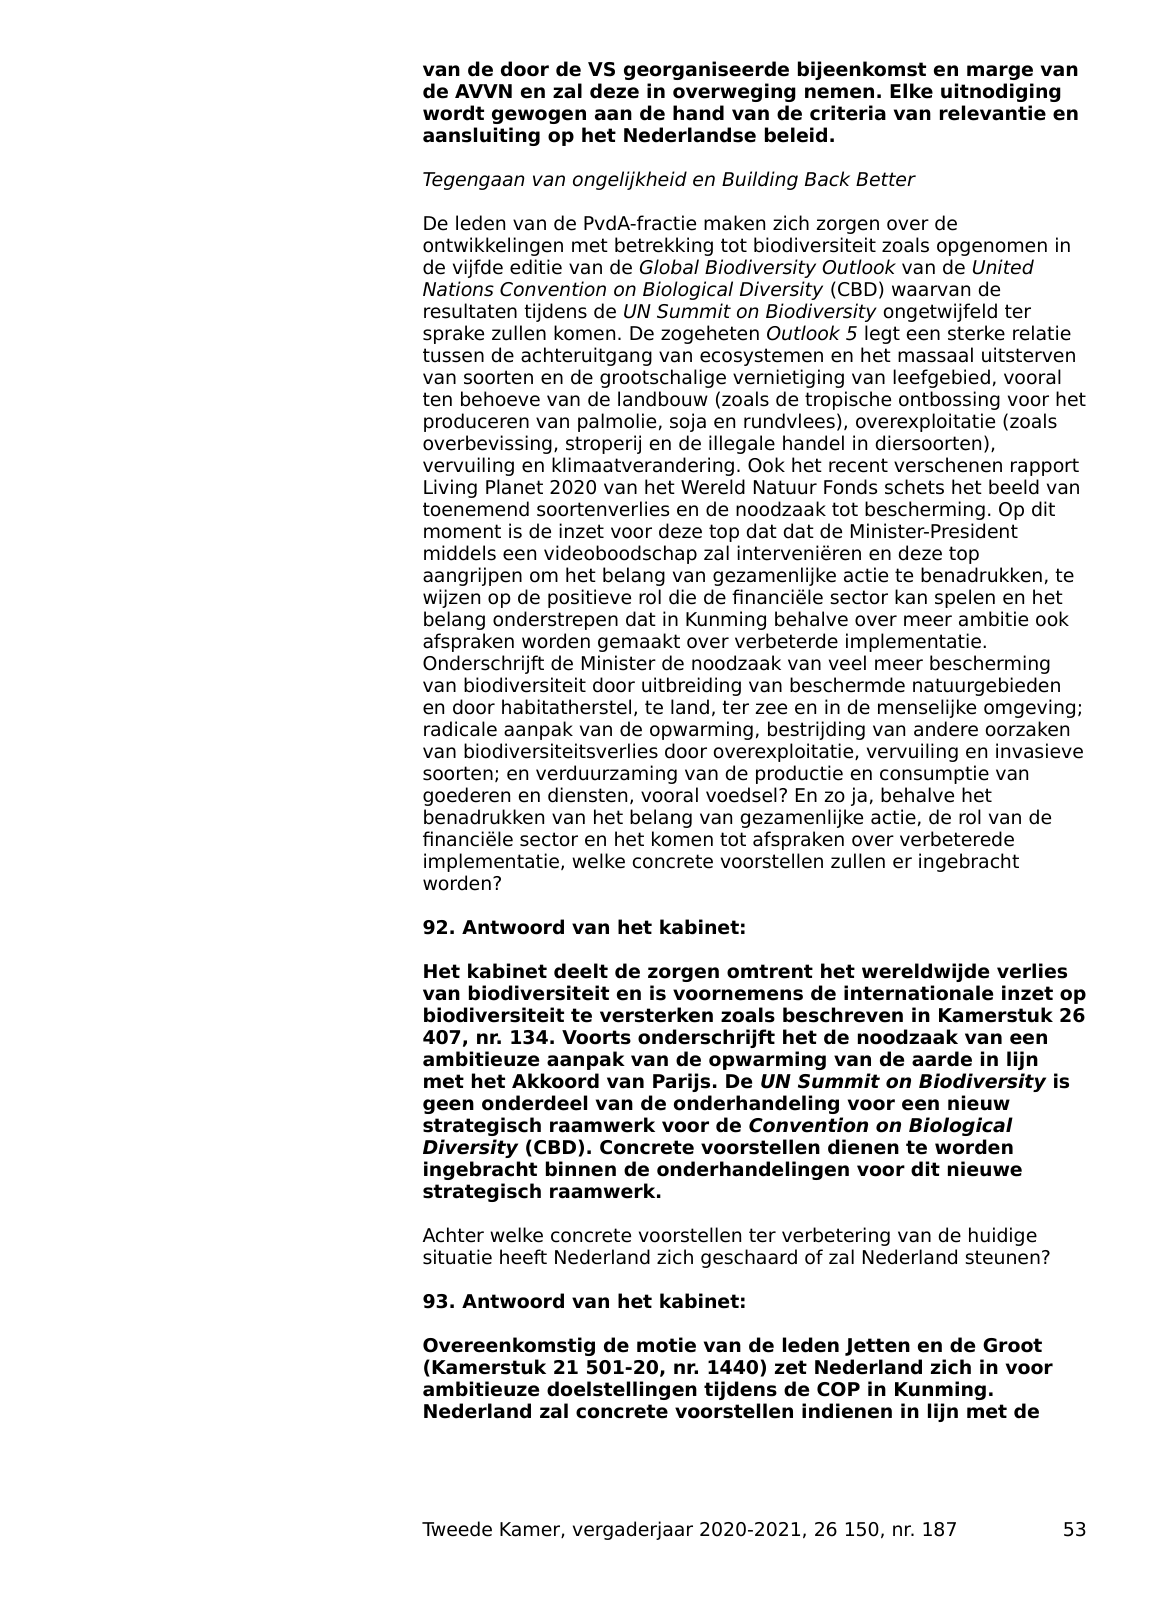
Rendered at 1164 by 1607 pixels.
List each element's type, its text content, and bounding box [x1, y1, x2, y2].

text Achter welke concrete voorstellen ter verbetering van de huidige situatie heeft Nederland zich geschaard of zal Nederland steunen? [422, 1225, 1087, 1269]
text van de door de VS georganiseerde bijeenkomst en marge van de AVVN en zal deze in overweging nemen. Elke uitnodiging wordt gewogen aan de hand van de criteria van relevantie en aansluiting op het Nederlandse beleid. [422, 59, 1087, 147]
subtitle 92. Antwoord van het kabinet: [422, 917, 1087, 939]
text Overeenkomstig de motie van de leden Jetten en de Groot (Kamerstuk 21 501-20, nr. 1440) zet Nederland zich in voor ambitieuze doelstellingen tijdens de COP in Kunming. Nederland zal concrete voorstellen indienen in lijn met de [422, 1335, 1087, 1423]
subtitle 93. Antwoord van het kabinet: [422, 1291, 1087, 1313]
text Het kabinet deelt de zorgen omtrent het wereldwijde verlies van biodiversiteit en is voornemens de internationale inzet op biodiversiteit te versterken zoals beschreven in Kamerstuk 26 407, nr. 134. Voorts onderschrijft het de noodzaak van een ambitieuze aanpak van de opwarming van de aarde in lijn met het Akkoord van Parijs. De UN Summit on Biodiversity is geen onderdeel van de onderhandeling voor een nieuw strategisch raamwerk voor de Convention on Biological Diversity (CBD). Concrete voorstellen dienen te worden ingebracht binnen de onderhandelingen voor dit nieuwe strategisch raamwerk. [422, 961, 1087, 1203]
text De leden van de PvdA-fractie maken zich zorgen over de ontwikkelingen met betrekking tot biodiversiteit zoals opgenomen in de vijfde editie van de Global Biodiversity Outlook van de United Nations Convention on Biological Diversity (CBD) waarvan de resultaten tijdens de UN Summit on Biodiversity ongetwijfeld ter sprake zullen komen. De zogeheten Outlook 5 legt een sterke relatie tussen de achteruitgang van ecosystemen en het massaal uitsterven van soorten en de grootschalige vernietiging van leefgebied, vooral ten behoeve van de landbouw (zoals de tropische ontbossing voor het produceren van palmolie, soja en rundvlees), overexploitatie (zoals overbevissing, stroperij en de illegale handel in diersoorten), vervuiling en klimaatverandering. Ook het recent verschenen rapport Living Planet 2020 van het Wereld Natuur Fonds schets het beeld van toenemend soortenverlies en de noodzaak tot bescherming. Op dit moment is de inzet voor deze top dat dat de Minister-President middels een videoboodschap zal interveniëren en deze top aangrijpen om het belang van gezamenlijke actie te benadrukken, te wijzen op de positieve rol die de financiële sector kan spelen en het belang onderstrepen dat in Kunming behalve over meer ambitie ook afspraken worden gemaakt over verbeterde implementatie. Onderschrijft de Minister de noodzaak van veel meer bescherming van biodiversiteit door uitbreiding van beschermde natuurgebieden en door habitatherstel, te land, ter zee en in de menselijke omgeving; radicale aanpak van de opwarming, bestrijding van andere oorzaken van biodiversiteitsverlies door overexploitatie, vervuiling en invasieve soorten; en verduurzaming van de productie en consumptie van goederen en diensten, vooral voedsel? En zo ja, behalve het benadrukken van het belang van gezamenlijke actie, de rol van de financiële sector en het komen tot afspraken over verbeterede implementatie, welke concrete voorstellen zullen er ingebracht worden? [422, 213, 1087, 895]
subtitle Tegengaan van ongelijkheid en Building Back Better [422, 169, 1087, 191]
